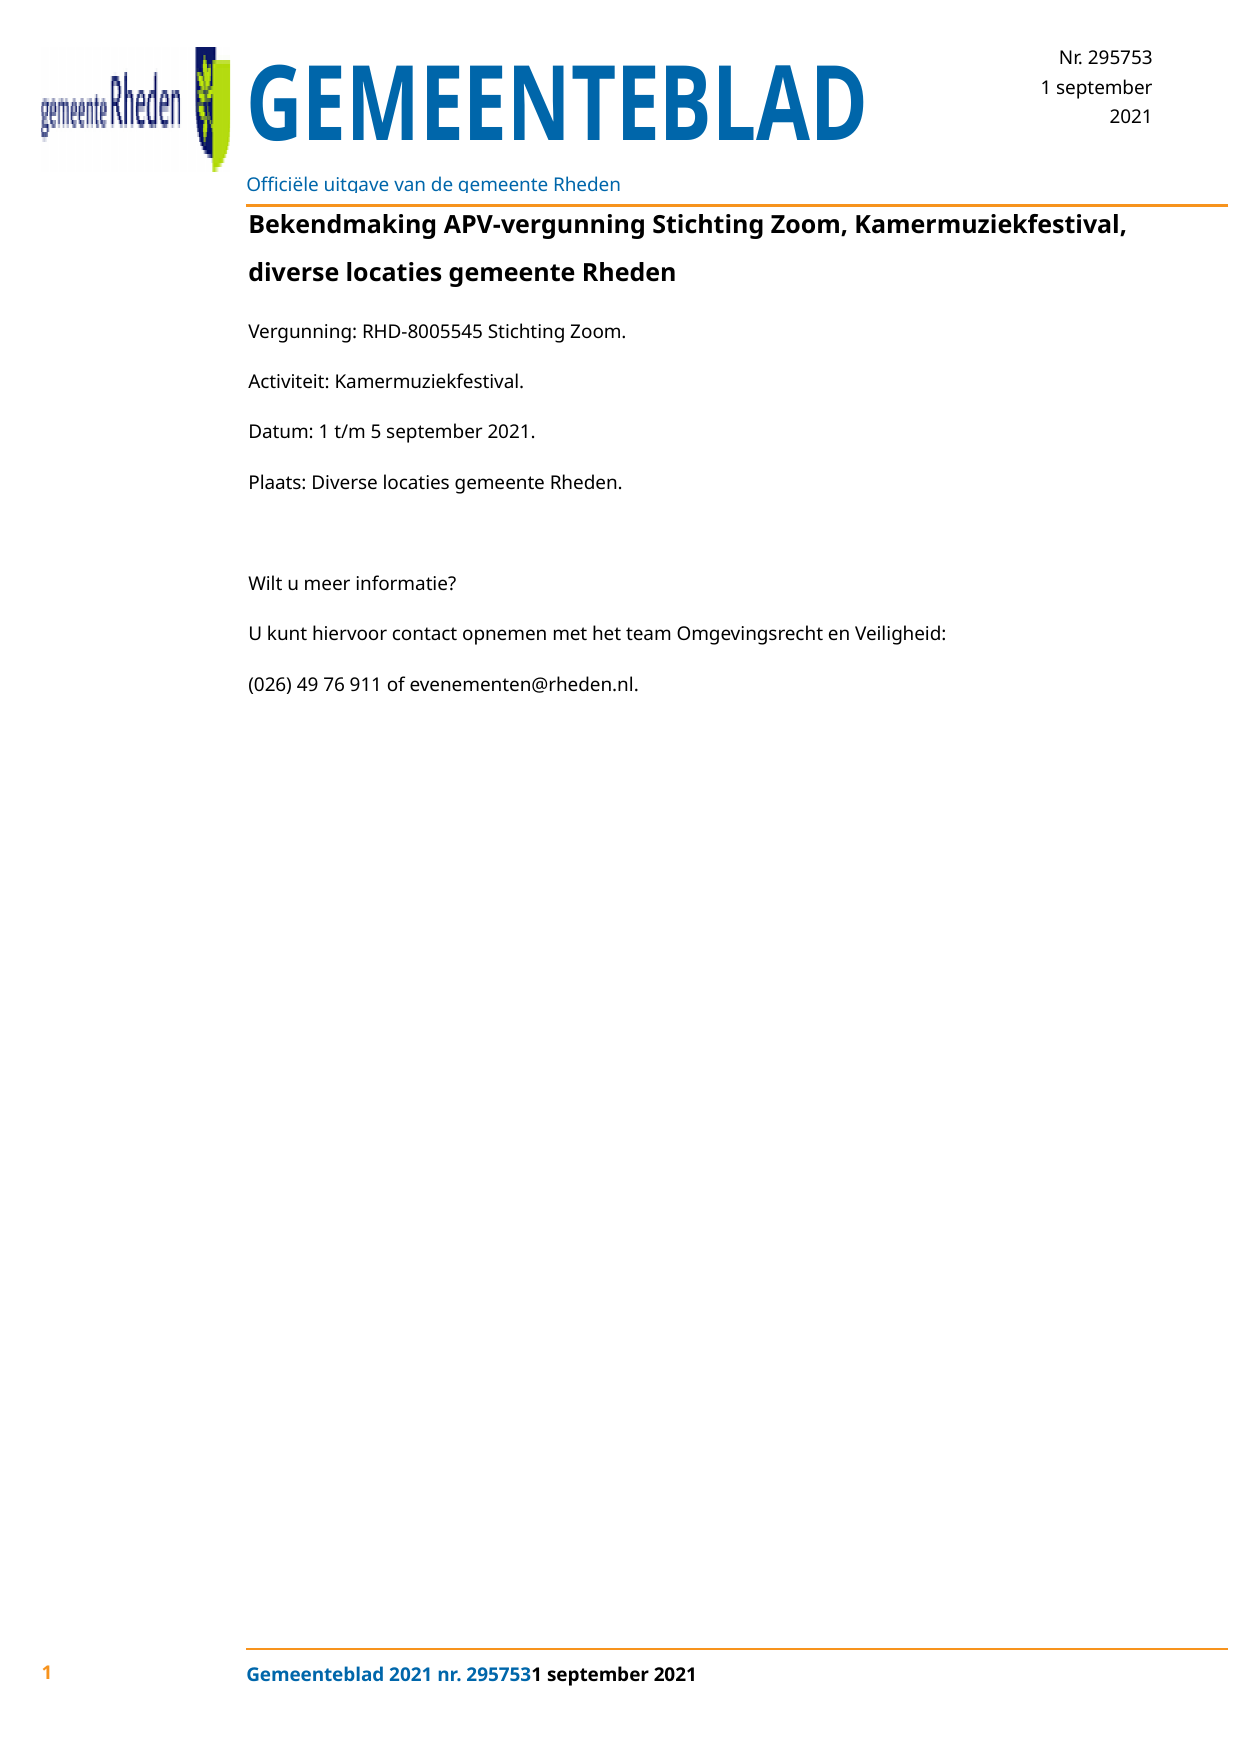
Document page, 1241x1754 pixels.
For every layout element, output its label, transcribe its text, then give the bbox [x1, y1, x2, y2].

text U kunt hiervoor contact opnemen met het team Omgevingsrecht en Veiligheid: [248, 620, 1152, 646]
text Bekendmaking APV-vergunning Stichting Zoom, Kamermuziekfestival, diverse locaties gemeente Rheden [248, 207, 1152, 288]
text Vergunning: RHD-8005545 Stichting Zoom. [248, 318, 1152, 344]
text Wilt u meer informatie? [248, 570, 1152, 596]
text Datum: 1 t/m 5 september 2021. [248, 419, 1152, 444]
text Activiteit: Kamermuziekfestival. [248, 368, 1152, 394]
text Plaats: Diverse locaties gemeente Rheden. [248, 469, 1152, 495]
text (026) 49 76 911 of evenementen@rheden.nl. [248, 671, 1152, 697]
picture [41, 47, 231, 172]
